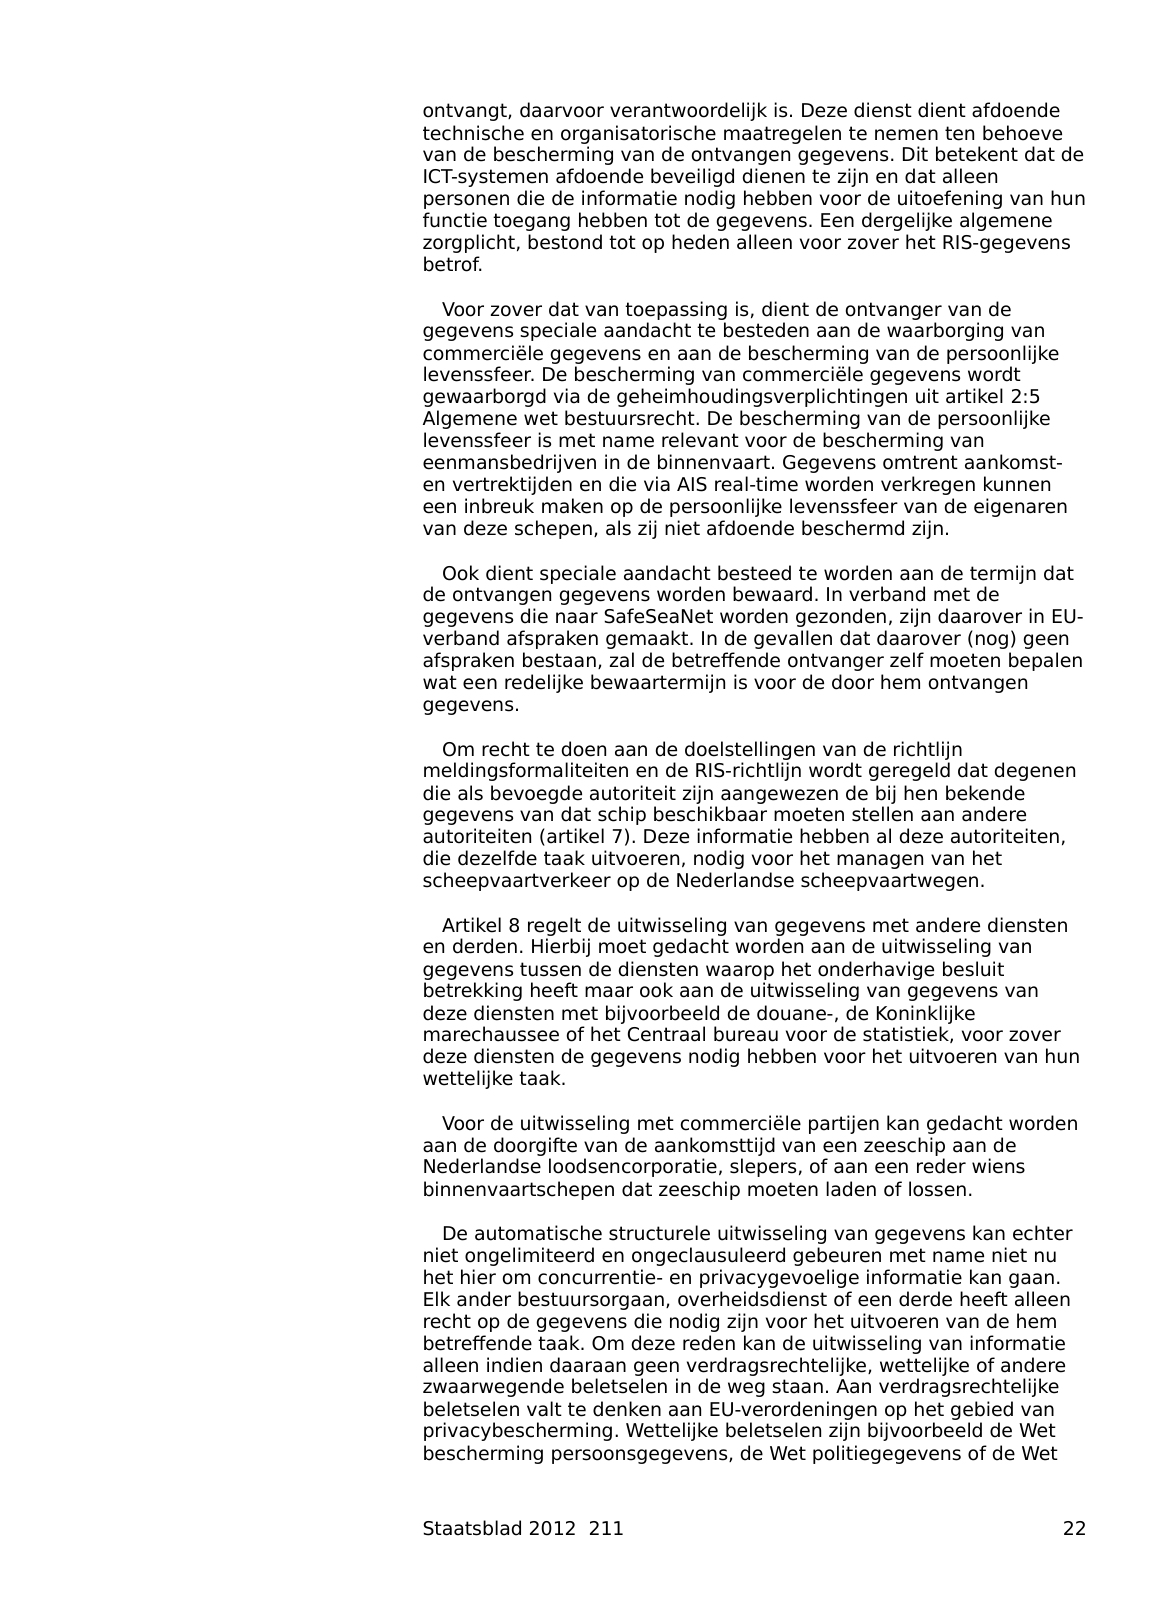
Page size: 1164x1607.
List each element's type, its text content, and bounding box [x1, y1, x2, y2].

text De automatische structurele uitwisseling van gegevens kan echter niet ongelimiteerd en ongeclausuleerd gebeuren met name niet nu het hier om concurrentie- en privacygevoelige informatie kan gaan. Elk ander bestuursorgaan, overheidsdienst of een derde heeft alleen recht op de gegevens die nodig zijn voor het uitvoeren van de hem betreffende taak. Om deze reden kan de uitwisseling van informatie alleen indien daaraan geen verdragsrechtelijke, wettelijke of andere zwaarwegende beletselen in de weg staan. Aan verdragsrechtelijke beletselen valt te denken aan EU-verordeningen op het gebied van privacybescherming. Wettelijke beletselen zijn bijvoorbeeld de Wet bescherming persoonsgegevens, de Wet politiegegevens of de Wet [422, 1223, 1087, 1464]
text Voor zover dat van toepassing is, dient de ontvanger van de gegevens speciale aandacht te besteden aan de waarborging van commerciële gegevens en aan de bescherming van de persoonlijke levenssfeer. De bescherming van commerciële gegevens wordt gewaarborgd via de geheimhoudingsverplichtingen uit artikel 2:5 Algemene wet bestuursrecht. De bescherming van de persoonlijke levenssfeer is met name relevant voor de bescherming van eenmansbedrijven in de binnenvaart. Gegevens omtrent aankomst- en vertrektijden en die via AIS real-time worden verkregen kunnen een inbreuk maken op de persoonlijke levenssfeer van de eigenaren van deze schepen, als zij niet afdoende beschermd zijn. [422, 298, 1087, 540]
text ontvangt, daarvoor verantwoordelijk is. Deze dienst dient afdoende technische en organisatorische maatregelen te nemen ten behoeve van de bescherming van de ontvangen gegevens. Dit betekent dat de ICT-systemen afdoende beveiligd dienen te zijn en dat alleen personen die de informatie nodig hebben voor de uitoefening van hun functie toegang hebben tot de gegevens. Een dergelijke algemene zorgplicht, bestond tot op heden alleen voor zover het RIS-gegevens betrof. [422, 100, 1087, 276]
text Voor de uitwisseling met commerciële partijen kan gedacht worden aan de doorgifte van de aankomsttijd van een zeeschip aan de Nederlandse loodsencorporatie, slepers, of aan een reder wiens binnenvaartschepen dat zeeschip moeten laden of lossen. [422, 1112, 1087, 1200]
text Ook dient speciale aandacht besteed te worden aan de termijn dat de ontvangen gegevens worden bewaard. In verband met de gegevens die naar SafeSeaNet worden gezonden, zijn daarover in EU-verband afspraken gemaakt. In de gevallen dat daarover (nog) geen afspraken bestaan, zal de betreffende ontvanger zelf moeten bepalen wat een redelijke bewaartermijn is voor de door hem ontvangen gegevens. [422, 562, 1087, 716]
text Om recht te doen aan de doelstellingen van de richtlijn meldingsformaliteiten en de RIS-richtlijn wordt geregeld dat degenen die als bevoegde autoriteit zijn aangewezen de bij hen bekende gegevens van dat schip beschikbaar moeten stellen aan andere autoriteiten (artikel 7). Deze informatie hebben al deze autoriteiten, die dezelfde taak uitvoeren, nodig voor het managen van het scheepvaartverkeer op de Nederlandse scheepvaartwegen. [422, 738, 1087, 892]
text Artikel 8 regelt de uitwisseling van gegevens met andere diensten en derden. Hierbij moet gedacht worden aan de uitwisseling van gegevens tussen de diensten waarop het onderhavige besluit betrekking heeft maar ook aan de uitwisseling van gegevens van deze diensten met bijvoorbeeld de douane-, de Koninklijke marechaussee of het Centraal bureau voor de statistiek, voor zover deze diensten de gegevens nodig hebben voor het uitvoeren van hun wettelijke taak. [422, 914, 1087, 1090]
